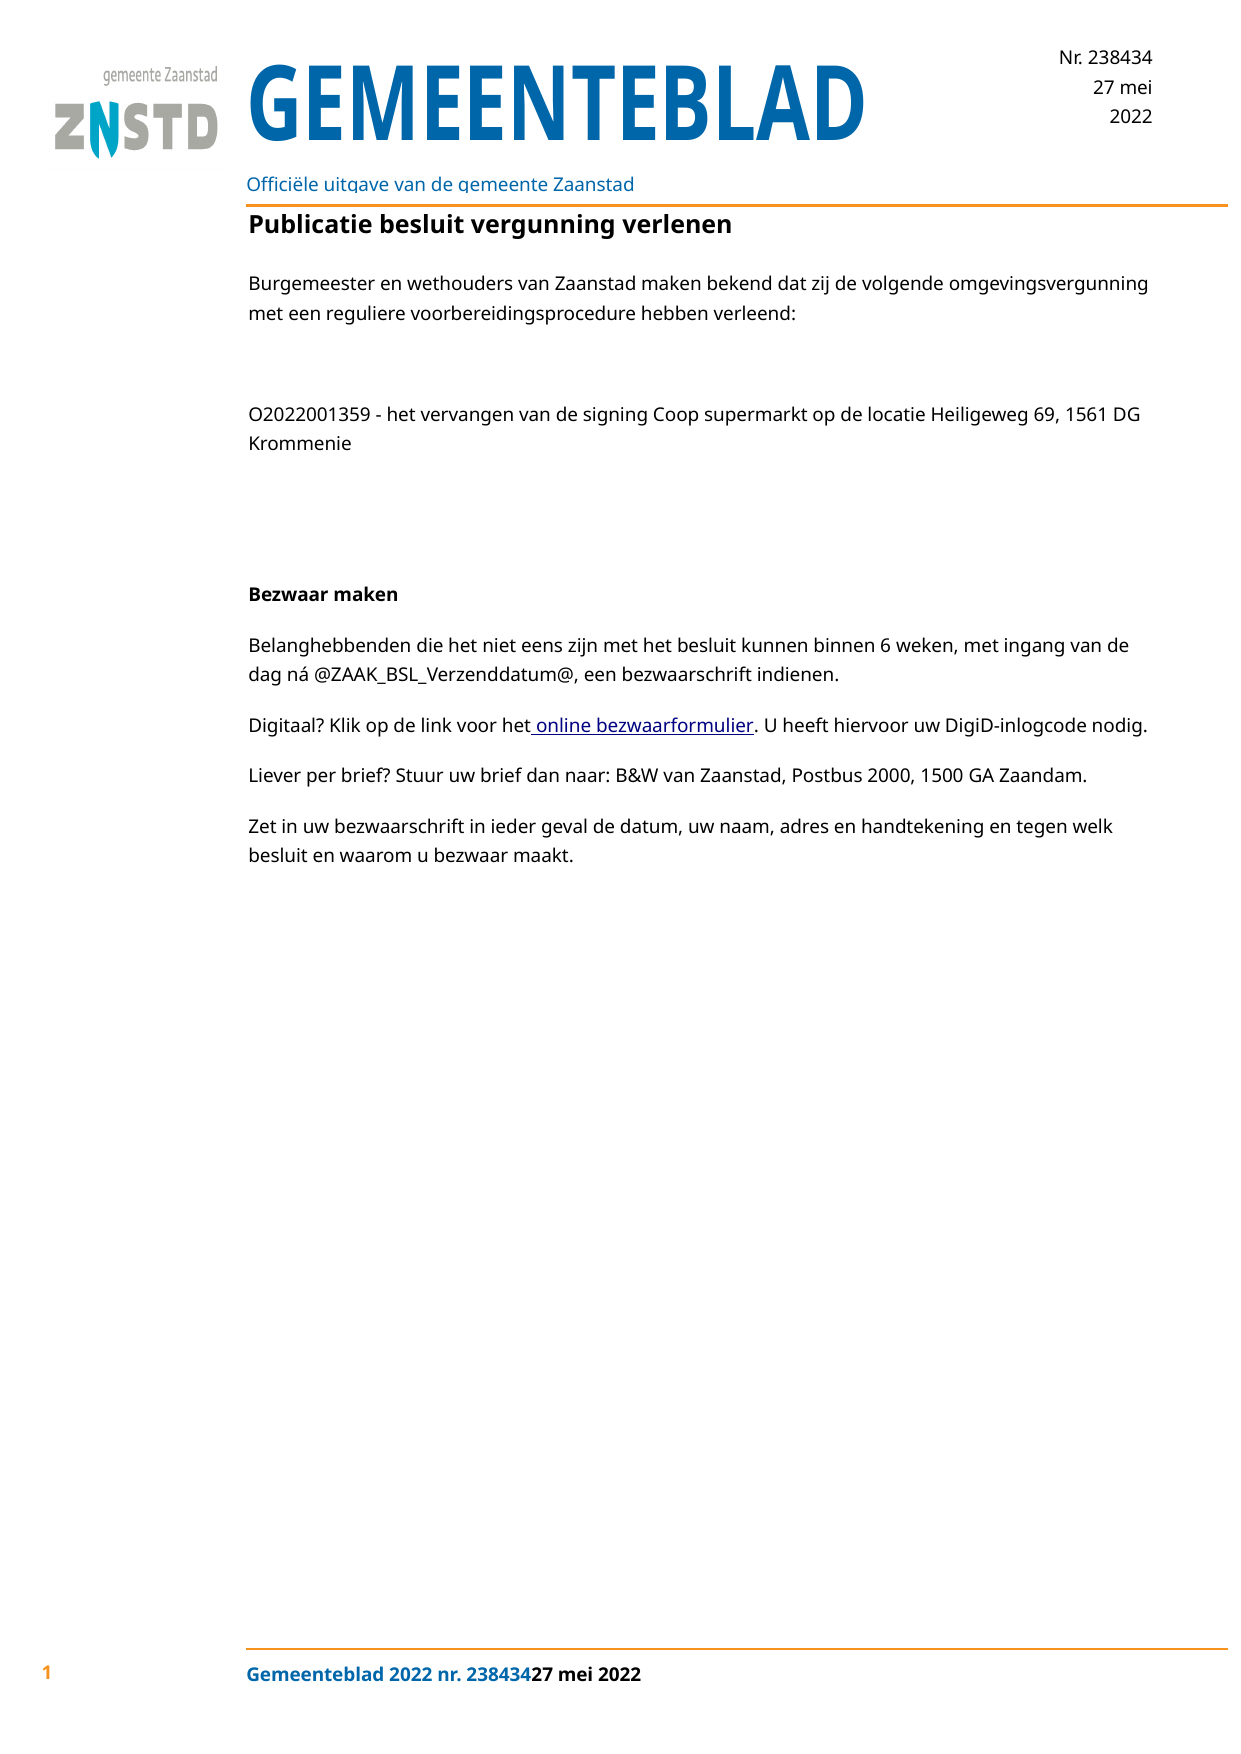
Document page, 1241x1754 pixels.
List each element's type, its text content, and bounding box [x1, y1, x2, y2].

text Digitaal? Klik op de link voor het online bezwaarformulier. U heeft hiervoor uw DigiD-inlogcode nodig. [248, 712, 1152, 738]
text Zet in uw bezwaarschrift in ieder geval de datum, uw naam, adres en handtekening en tegen welk besluit en waarom u bezwaar maakt. [248, 813, 1152, 868]
picture [41, 47, 231, 172]
text Liever per brief? Stuur uw brief dan naar: B&W van Zaanstad, Postbus 2000, 1500 GA Zaandam. [248, 762, 1152, 788]
text Belanghebbenden die het niet eens zijn met het besluit kunnen binnen 6 weken, met ingang van de dag ná @ZAAK_BSL_Verzenddatum@, een bezwaarschrift indienen. [248, 632, 1152, 687]
text Burgemeester en wethouders van Zaanstad maken bekend dat zij de volgende omgevingsvergunning met een reguliere voorbereidingsprocedure hebben verleend: [248, 270, 1152, 326]
text Bezwaar maken [248, 582, 1152, 607]
text Publicatie besluit vergunning verlenen [248, 207, 1152, 241]
text O2022001359 - het vervangen van de signing Coop supermarkt op de locatie Heiligeweg 69, 1561 DG Krommenie [248, 401, 1152, 456]
